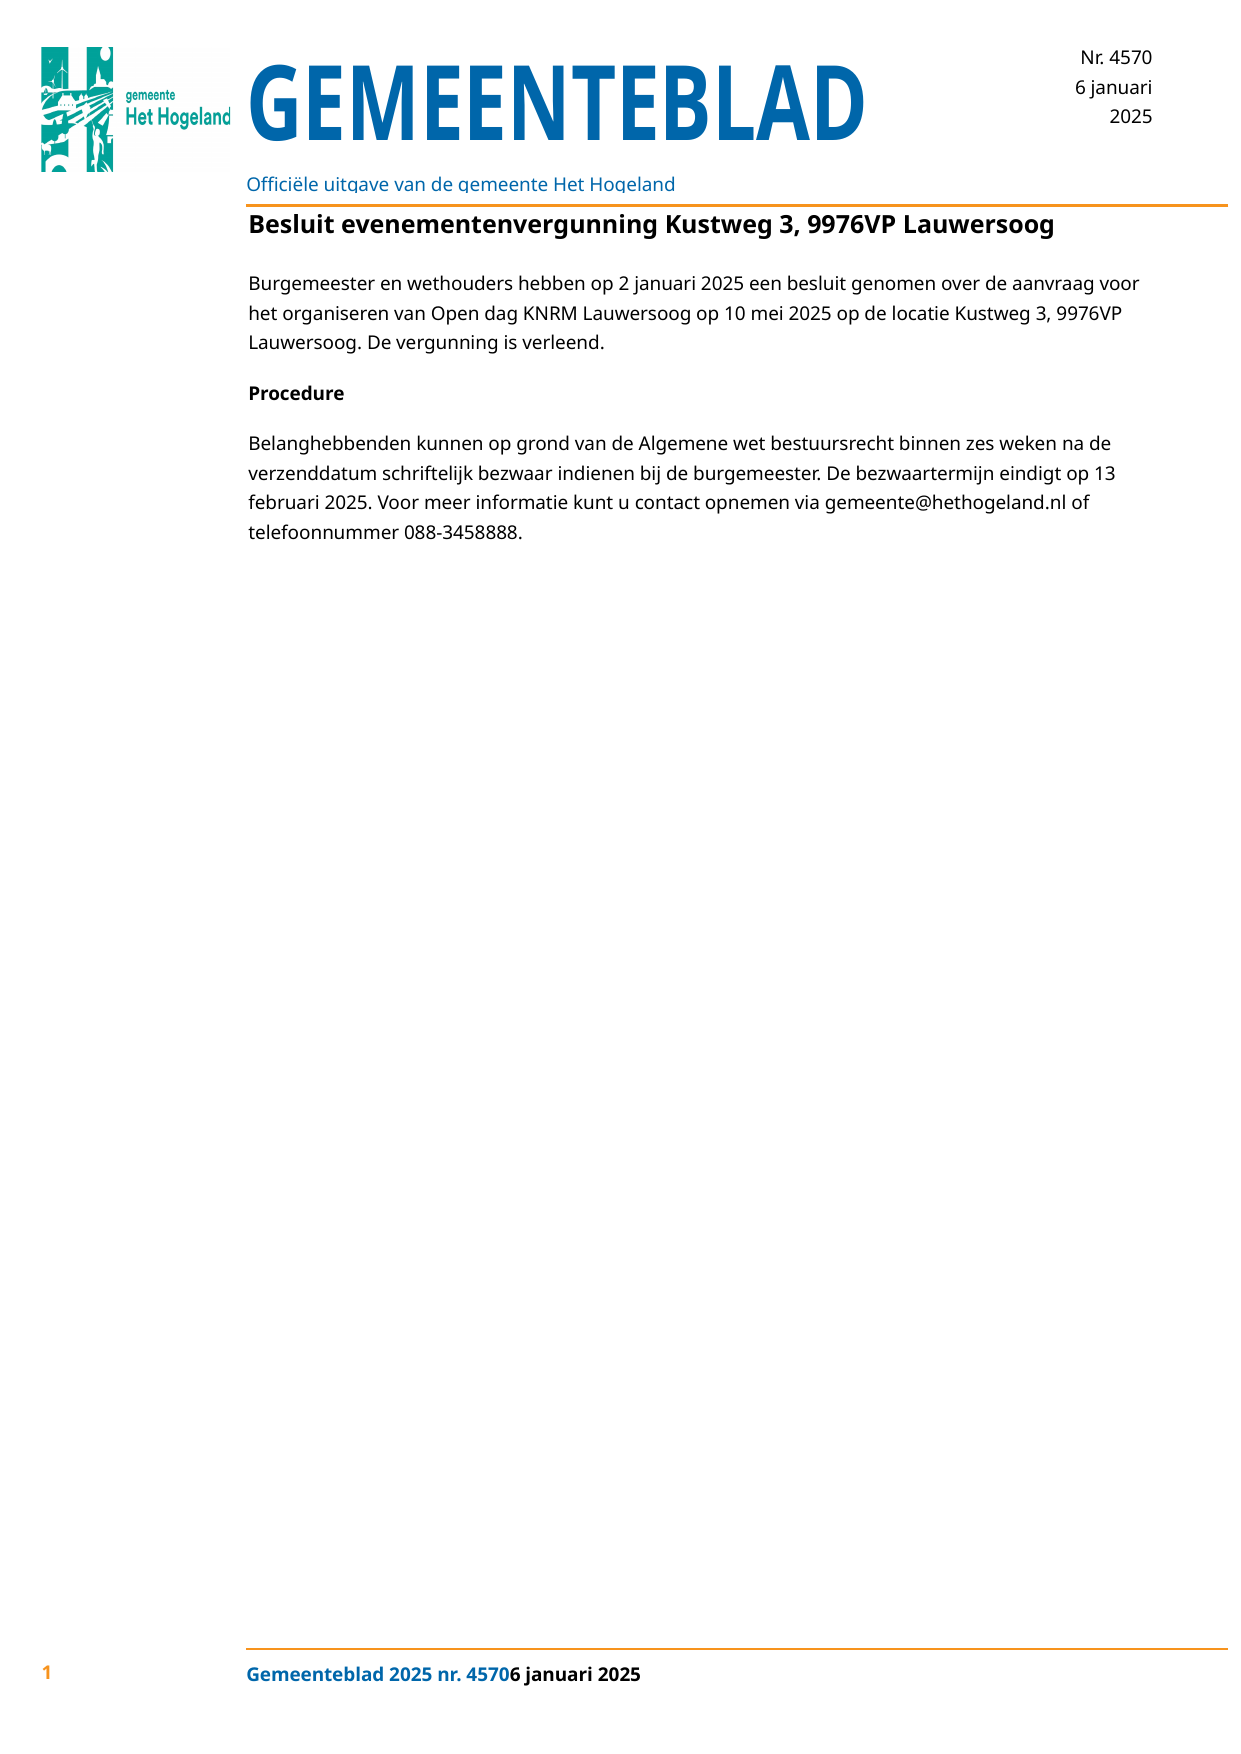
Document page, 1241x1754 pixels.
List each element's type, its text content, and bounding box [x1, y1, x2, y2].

text Besluit evenementenvergunning Kustweg 3, 9976VP Lauwersoog [248, 207, 1152, 241]
picture [41, 47, 231, 172]
text Burgemeester en wethouders hebben op 2 januari 2025 een besluit genomen over de aanvraag voor het organiseren van Open dag KNRM Lauwersoog op 10 mei 2025 op de locatie Kustweg 3, 9976VP Lauwersoog. De vergunning is verleend. [248, 270, 1152, 355]
text Belanghebbenden kunnen op grond van de Algemene wet bestuursrecht binnen zes weken na de verzenddatum schriftelijk bezwaar indienen bij de burgemeester. De bezwaartermijn eindigt op 13 februari 2025. Voor meer informatie kunt u contact opnemen via gemeente@hethogeland.nl of telefoonnummer 088-3458888. [248, 430, 1152, 545]
text Procedure [248, 380, 1152, 406]
